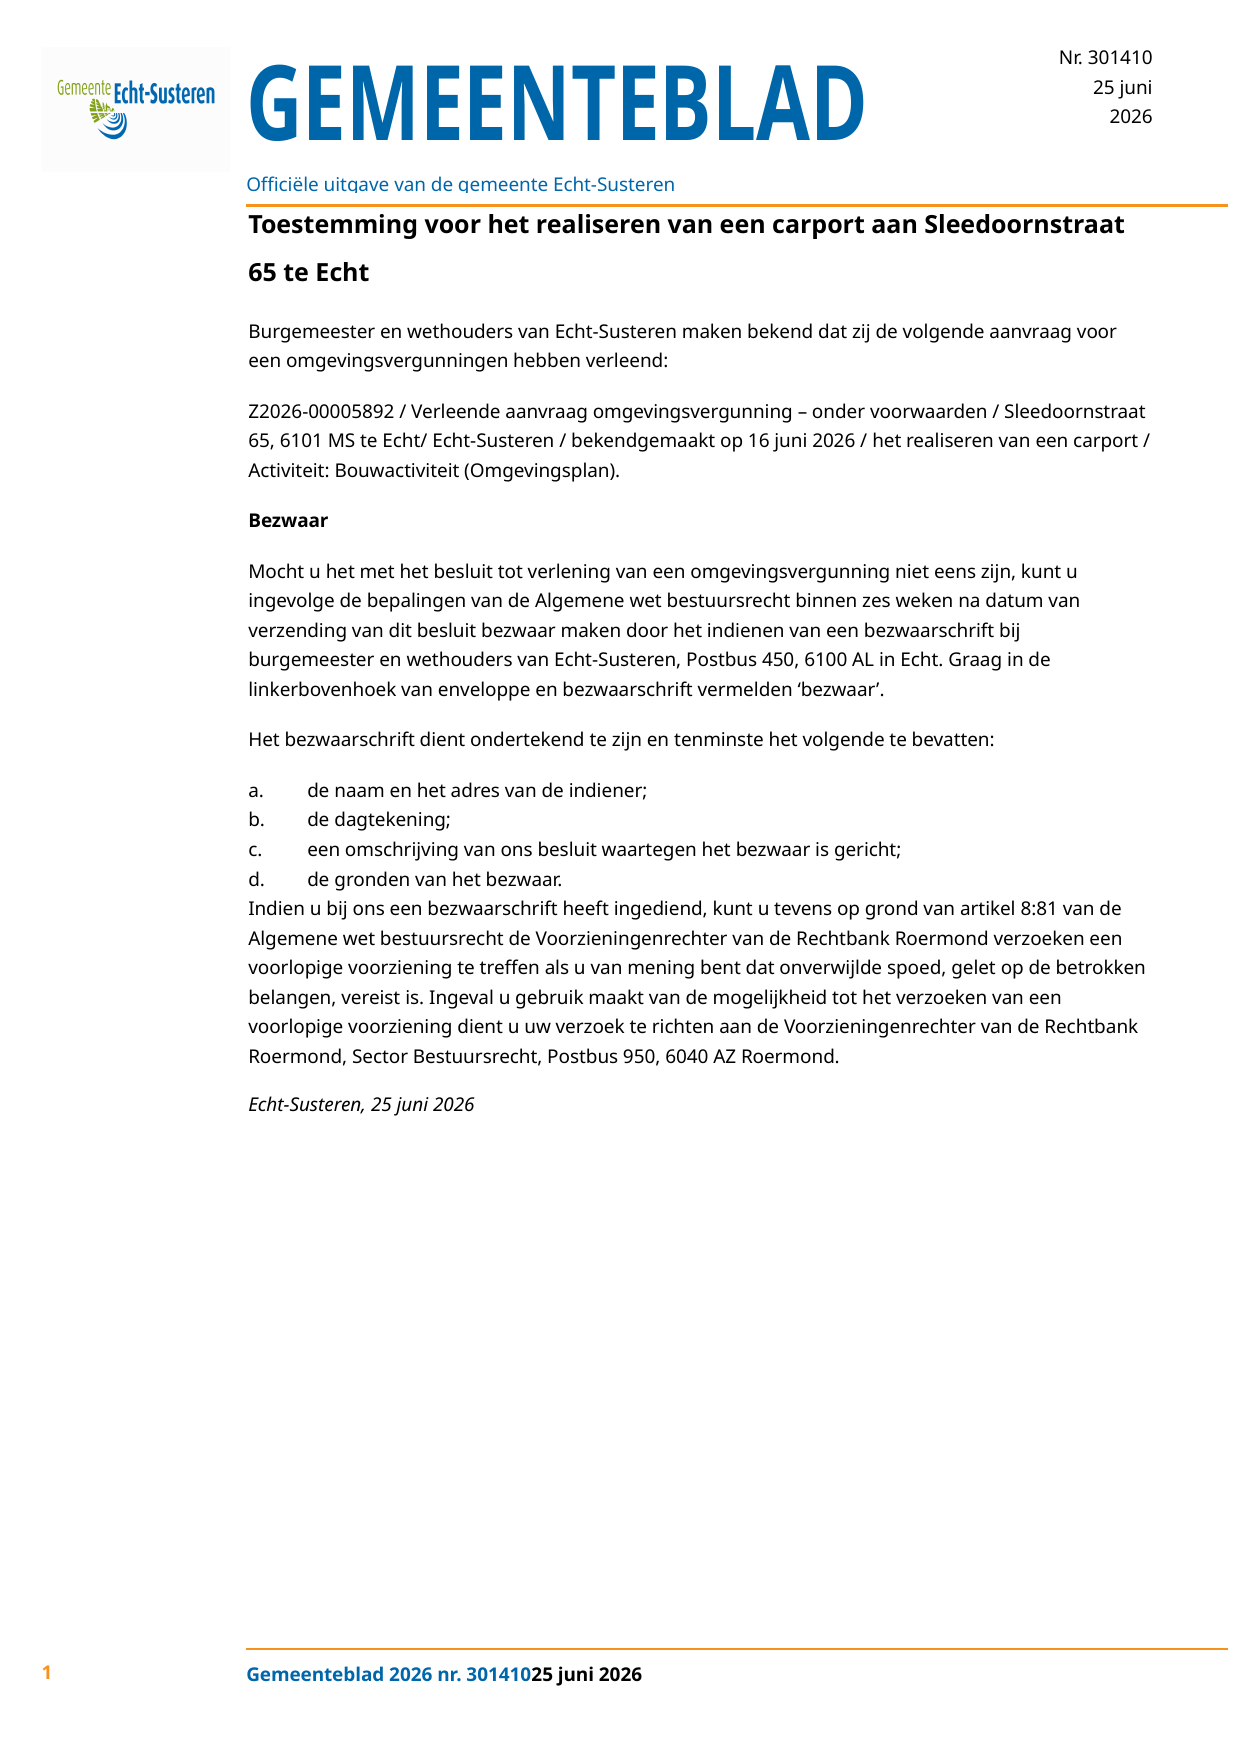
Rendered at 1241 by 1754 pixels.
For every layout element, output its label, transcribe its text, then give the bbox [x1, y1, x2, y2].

text Burgemeester en wethouders van Echt-Susteren maken bekend dat zij de volgende aanvraag voor een omgevingsvergunningen hebben verleend: [248, 318, 1152, 373]
picture [41, 47, 231, 172]
list de dagtekening; [248, 807, 1152, 832]
text Echt-Susteren, 25 juni 2026 [248, 1091, 1152, 1117]
text Z2026-00005892 / Verleende aanvraag omgevingsvergunning – onder voorwaarden / Sleedoornstraat 65, 6101 MS te Echt/ Echt-Susteren / bekendgemaakt op 16 juni 2026 / het realiseren van een carport / Activiteit: Bouwactiviteit (Omgevingsplan). [248, 398, 1152, 483]
list een omschrijving van ons besluit waartegen het bezwaar is gericht; [248, 836, 1152, 862]
list de gronden van het bezwaar. [248, 866, 1152, 892]
text Mocht u het met het besluit tot verlening van een omgevingsvergunning niet eens zijn, kunt u ingevolge de bepalingen van de Algemene wet bestuursrecht binnen zes weken na datum van verzending van dit besluit bezwaar maken door het indienen van een bezwaarschrift bij burgemeester en wethouders van Echt-Susteren, Postbus 450, 6100 AL in Echt. Graag in de linkerbovenhoek van enveloppe en bezwaarschrift vermelden ‘bezwaar’. [248, 558, 1152, 702]
text Bezwaar [248, 507, 1152, 533]
list de naam en het adres van de indiener; [248, 777, 1152, 803]
text Indien u bij ons een bezwaarschrift heeft ingediend, kunt u tevens op grond van artikel 8:81 van de Algemene wet bestuursrecht de Voorzieningenrechter van de Rechtbank Roermond verzoeken een voorlopige voorziening te treffen als u van mening bent dat onverwijlde spoed, gelet op de betrokken belangen, vereist is. Ingeval u gebruik maakt van de mogelijkheid tot het verzoeken van een voorlopige voorziening dient u uw verzoek te richten aan de Voorzieningenrechter van de Rechtbank Roermond, Sector Bestuursrecht, Postbus 950, 6040 AZ Roermond. [248, 895, 1152, 1069]
text Het bezwaarschrift dient ondertekend te zijn en tenminste het volgende te bevatten: [248, 727, 1152, 752]
text Toestemming voor het realiseren van een carport aan Sleedoornstraat 65 te Echt [248, 207, 1152, 288]
